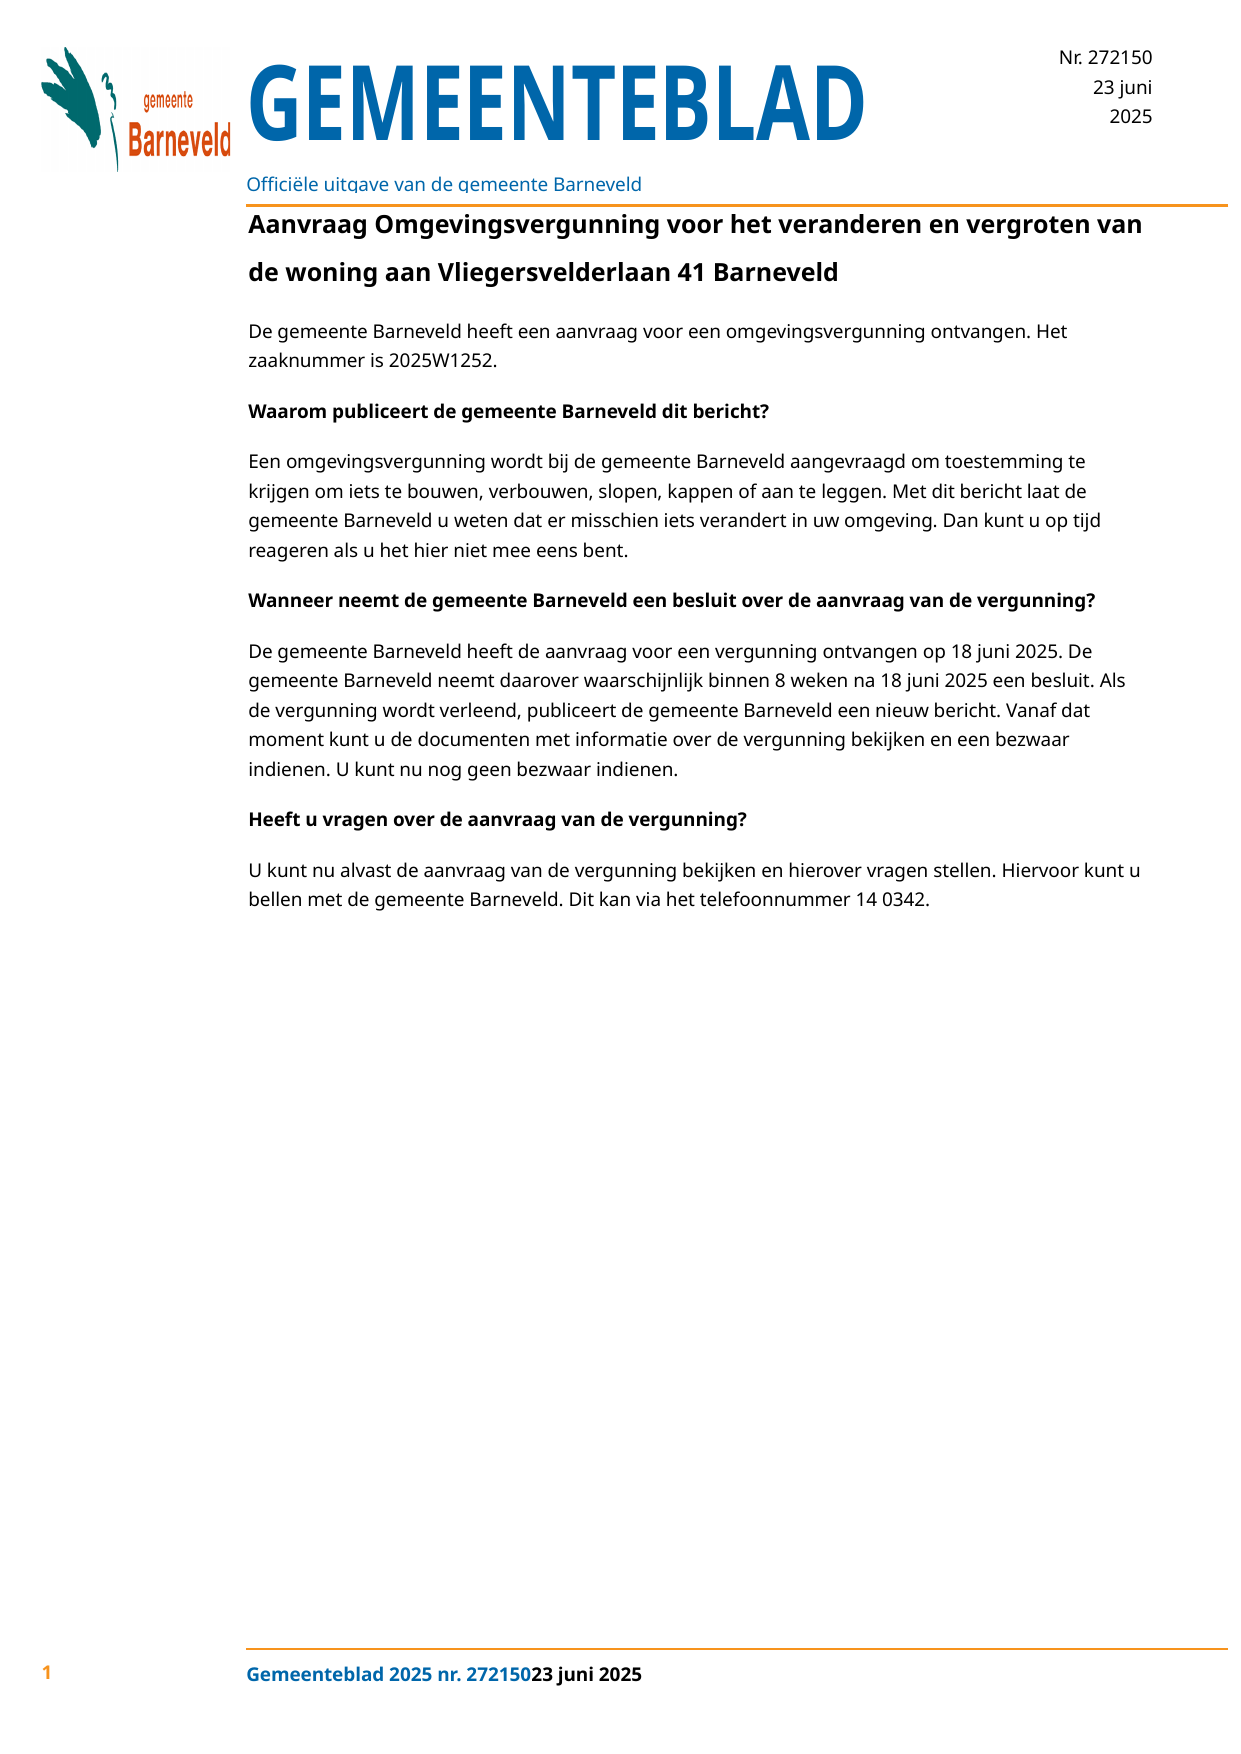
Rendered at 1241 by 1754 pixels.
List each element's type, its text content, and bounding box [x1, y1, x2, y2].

text Wanneer neemt de gemeente Barneveld een besluit over de aanvraag van de vergunning? [248, 587, 1152, 613]
text Een omgevingsvergunning wordt bij de gemeente Barneveld aangevraagd om toestemming te krijgen om iets te bouwen, verbouwen, slopen, kappen of aan te leggen. Met dit bericht laat de gemeente Barneveld u weten dat er misschien iets verandert in uw omgeving. Dan kunt u op tijd reageren als u het hier niet mee eens bent. [248, 448, 1152, 563]
text De gemeente Barneveld heeft een aanvraag voor een omgevingsvergunning ontvangen. Het zaaknummer is 2025W1252. [248, 318, 1152, 373]
picture [41, 47, 231, 172]
text Aanvraag Omgevingsvergunning voor het veranderen en vergroten van de woning aan Vliegersvelderlaan 41 Barneveld [248, 207, 1152, 288]
text U kunt nu alvast de aanvraag van de vergunning bekijken en hierover vragen stellen. Hiervoor kunt u bellen met de gemeente Barneveld. Dit kan via het telefoonnummer 14 0342. [248, 857, 1152, 912]
text Heeft u vragen over de aanvraag van de vergunning? [248, 807, 1152, 832]
text Waarom publiceert de gemeente Barneveld dit bericht? [248, 398, 1152, 424]
text De gemeente Barneveld heeft de aanvraag voor een vergunning ontvangen op 18 juni 2025. De gemeente Barneveld neemt daarover waarschijnlijk binnen 8 weken na 18 juni 2025 een besluit. Als de vergunning wordt verleend, publiceert de gemeente Barneveld een nieuw bericht. Vanaf dat moment kunt u de documenten met informatie over de vergunning bekijken en een bezwaar indienen. U kunt nu nog geen bezwaar indienen. [248, 638, 1152, 782]
